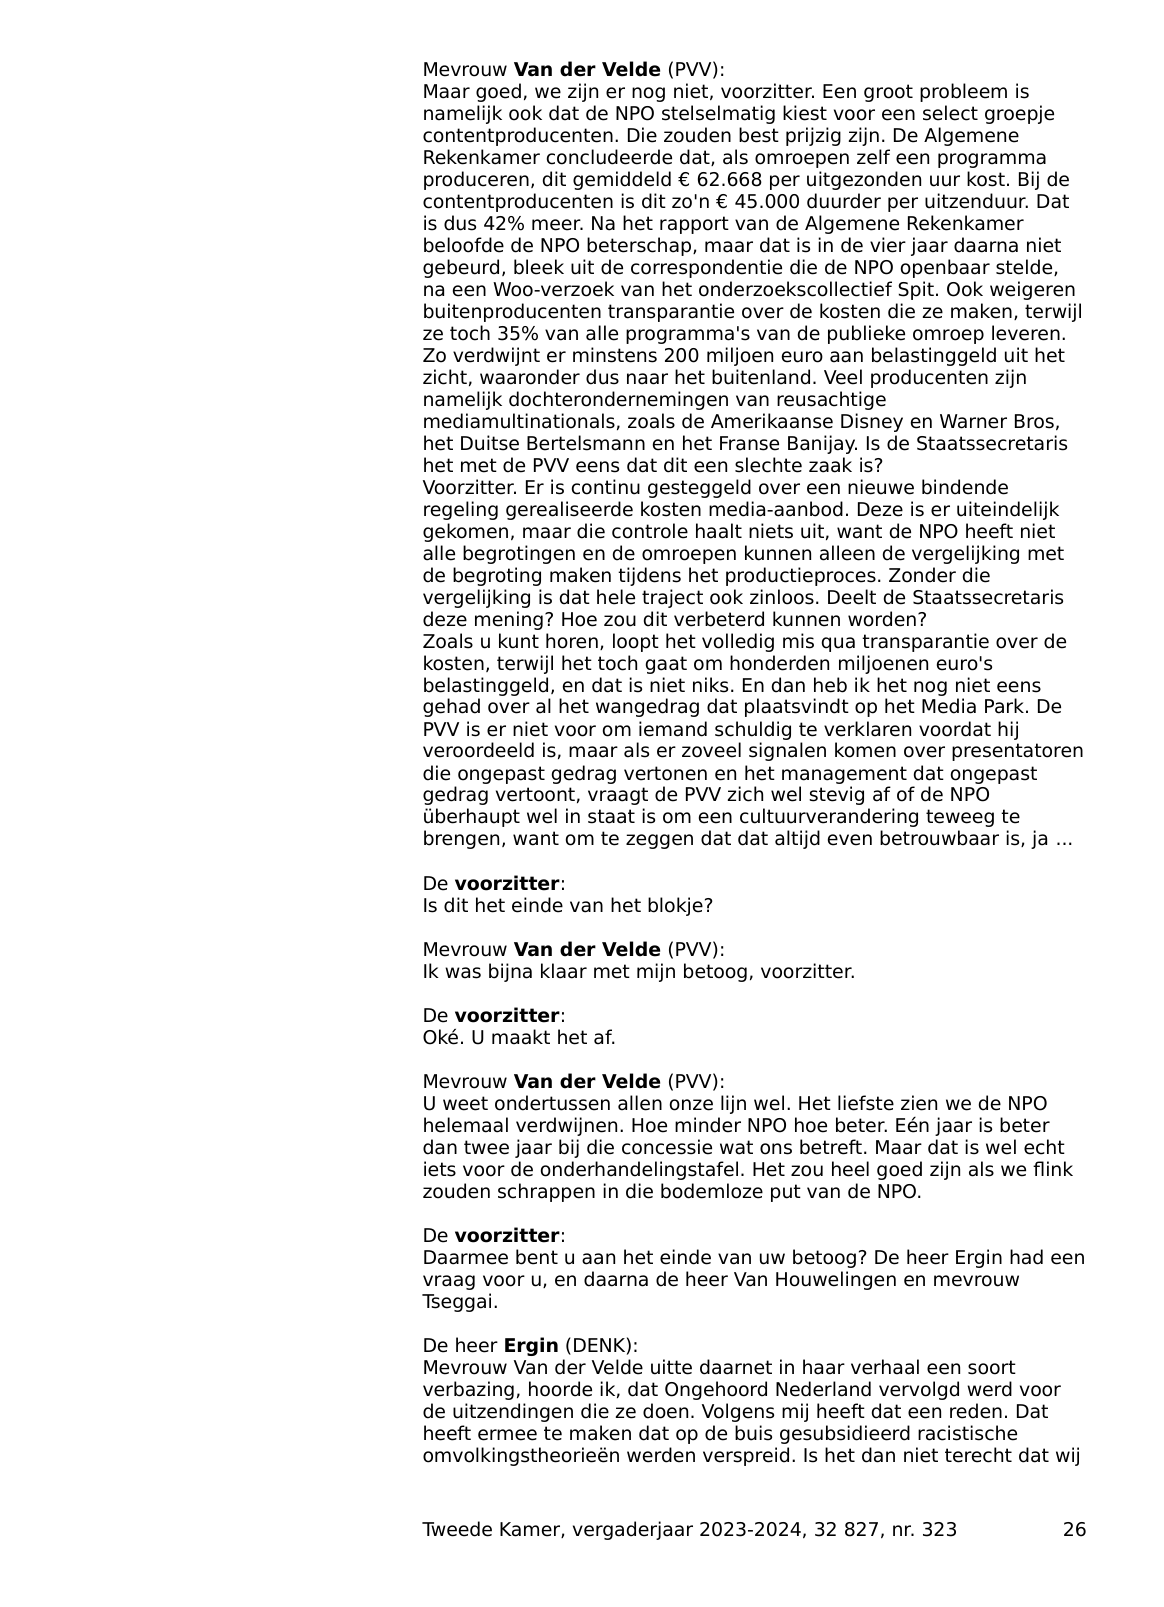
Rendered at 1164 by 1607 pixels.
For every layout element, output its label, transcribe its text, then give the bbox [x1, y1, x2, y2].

text U weet ondertussen allen onze lijn wel. Het liefste zien we de NPO helemaal verdwijnen. Hoe minder NPO hoe beter. Eén jaar is beter dan twee jaar bij die concessie wat ons betreft. Maar dat is wel echt iets voor de onderhandelingstafel. Het zou heel goed zijn als we flink zouden schrappen in die bodemloze put van de NPO. [422, 1093, 1087, 1203]
text De voorzitter: [422, 1005, 1087, 1027]
text De voorzitter: [422, 1225, 1087, 1247]
text Mevrouw Van der Velde (PVV): [422, 59, 1087, 81]
text Mevrouw Van der Velde uitte daarnet in haar verhaal een soort verbazing, hoorde ik, dat Ongehoord Nederland vervolgd werd voor de uitzendingen die ze doen. Volgens mij heeft dat een reden. Dat heeft ermee te maken dat op de buis gesubsidieerd racistische omvolkingstheorieën werden verspreid. Is het dan niet terecht dat wij [422, 1357, 1087, 1467]
text Mevrouw Van der Velde (PVV): [422, 1071, 1087, 1093]
text Daarmee bent u aan het einde van uw betoog? De heer Ergin had een vraag voor u, en daarna de heer Van Houwelingen en mevrouw Tseggai. [422, 1247, 1087, 1313]
text Oké. U maakt het af. [422, 1027, 1087, 1049]
text Ik was bijna klaar met mijn betoog, voorzitter. [422, 961, 1087, 983]
text De heer Ergin (DENK): [422, 1335, 1087, 1357]
text Zoals u kunt horen, loopt het volledig mis qua transparantie over de kosten, terwijl het toch gaat om honderden miljoenen euro's belastinggeld, en dat is niet niks. En dan heb ik het nog niet eens gehad over al het wangedrag dat plaatsvindt op het Media Park. De PVV is er niet voor om iemand schuldig te verklaren voordat hij veroordeeld is, maar als er zoveel signalen komen over presentatoren die ongepast gedrag vertonen en het management dat ongepast gedrag vertoont, vraagt de PVV zich wel stevig af of de NPO überhaupt wel in staat is om een cultuurverandering teweeg te brengen, want om te zeggen dat dat altijd even betrouwbaar is, ja ... [422, 631, 1087, 850]
text Maar goed, we zijn er nog niet, voorzitter. Een groot probleem is namelijk ook dat de NPO stelselmatig kiest voor een select groepje contentproducenten. Die zouden best prijzig zijn. De Algemene Rekenkamer concludeerde dat, als omroepen zelf een programma produceren, dit gemiddeld € 62.668 per uitgezonden uur kost. Bij de contentproducenten is dit zo'n € 45.000 duurder per uitzenduur. Dat is dus 42% meer. Na het rapport van de Algemene Rekenkamer beloofde de NPO beterschap, maar dat is in de vier jaar daarna niet gebeurd, bleek uit de correspondentie die de NPO openbaar stelde, na een Woo-verzoek van het onderzoekscollectief Spit. Ook weigeren buitenproducenten transparantie over de kosten die ze maken, terwijl ze toch 35% van alle programma's van de publieke omroep leveren. Zo verdwijnt er minstens 200 miljoen euro aan belastinggeld uit het zicht, waaronder dus naar het buitenland. Veel producenten zijn namelijk dochterondernemingen van reusachtige mediamultinationals, zoals de Amerikaanse Disney en Warner Bros, het Duitse Bertelsmann en het Franse Banijay. Is de Staatssecretaris het met de PVV eens dat dit een slechte zaak is? [422, 81, 1087, 477]
text Mevrouw Van der Velde (PVV): [422, 939, 1087, 961]
text Is dit het einde van het blokje? [422, 894, 1087, 916]
text De voorzitter: [422, 872, 1087, 894]
text Voorzitter. Er is continu gesteggeld over een nieuwe bindende regeling gerealiseerde kosten media-aanbod. Deze is er uiteindelijk gekomen, maar die controle haalt niets uit, want de NPO heeft niet alle begrotingen en de omroepen kunnen alleen de vergelijking met de begroting maken tijdens het productieproces. Zonder die vergelijking is dat hele traject ook zinloos. Deelt de Staatssecretaris deze mening? Hoe zou dit verbeterd kunnen worden? [422, 477, 1087, 631]
